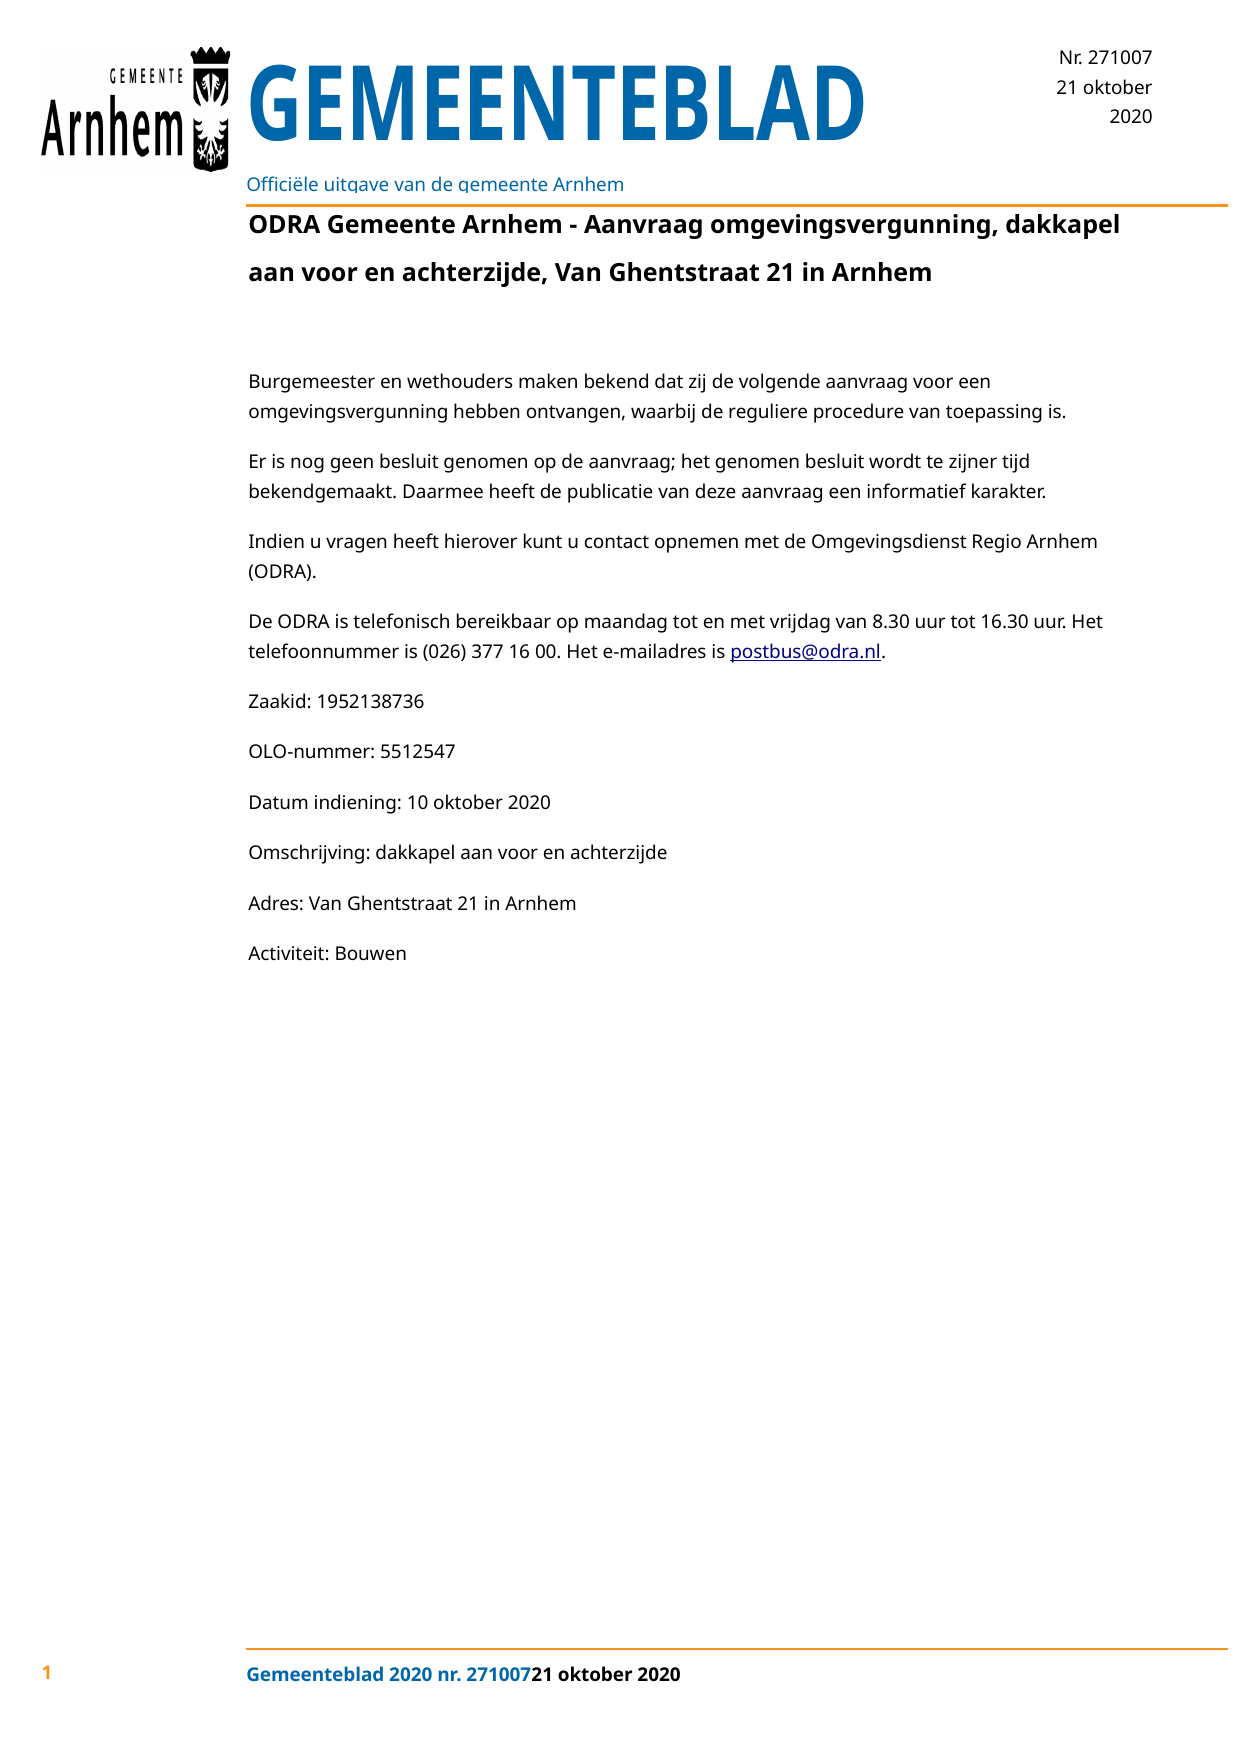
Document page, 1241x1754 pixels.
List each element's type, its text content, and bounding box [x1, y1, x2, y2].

text Datum indiening: 10 oktober 2020 [248, 789, 1152, 815]
text De ODRA is telefonisch bereikbaar op maandag tot en met vrijdag van 8.30 uur tot 16.30 uur. Het telefoonnummer is (026) 377 16 00. Het e-mailadres is postbus@odra.nl. [248, 608, 1152, 664]
text OLO-nummer: 5512547 [248, 739, 1152, 764]
text Er is nog geen besluit genomen op de aanvraag; het genomen besluit wordt te zijner tijd bekendgemaakt. Daarmee heeft de publicatie van deze aanvraag een informatief karakter. [248, 448, 1152, 504]
text Omschrijving: dakkapel aan voor en achterzijde [248, 839, 1152, 865]
text Activiteit: Bouwen [248, 940, 1152, 966]
picture [41, 47, 231, 172]
text Indien u vragen heeft hierover kunt u contact opnemen met de Omgevingsdienst Regio Arnhem (ODRA). [248, 528, 1152, 584]
text ODRA Gemeente Arnhem - Aanvraag omgevingsvergunning, dakkapel aan voor en achterzijde, Van Ghentstraat 21 in Arnhem [248, 207, 1152, 288]
text Burgemeester en wethouders maken bekend dat zij de volgende aanvraag voor een omgevingsvergunning hebben ontvangen, waarbij de reguliere procedure van toepassing is. [248, 368, 1152, 424]
text Zaakid: 1952138736 [248, 688, 1152, 714]
text Adres: Van Ghentstraat 21 in Arnhem [248, 890, 1152, 916]
